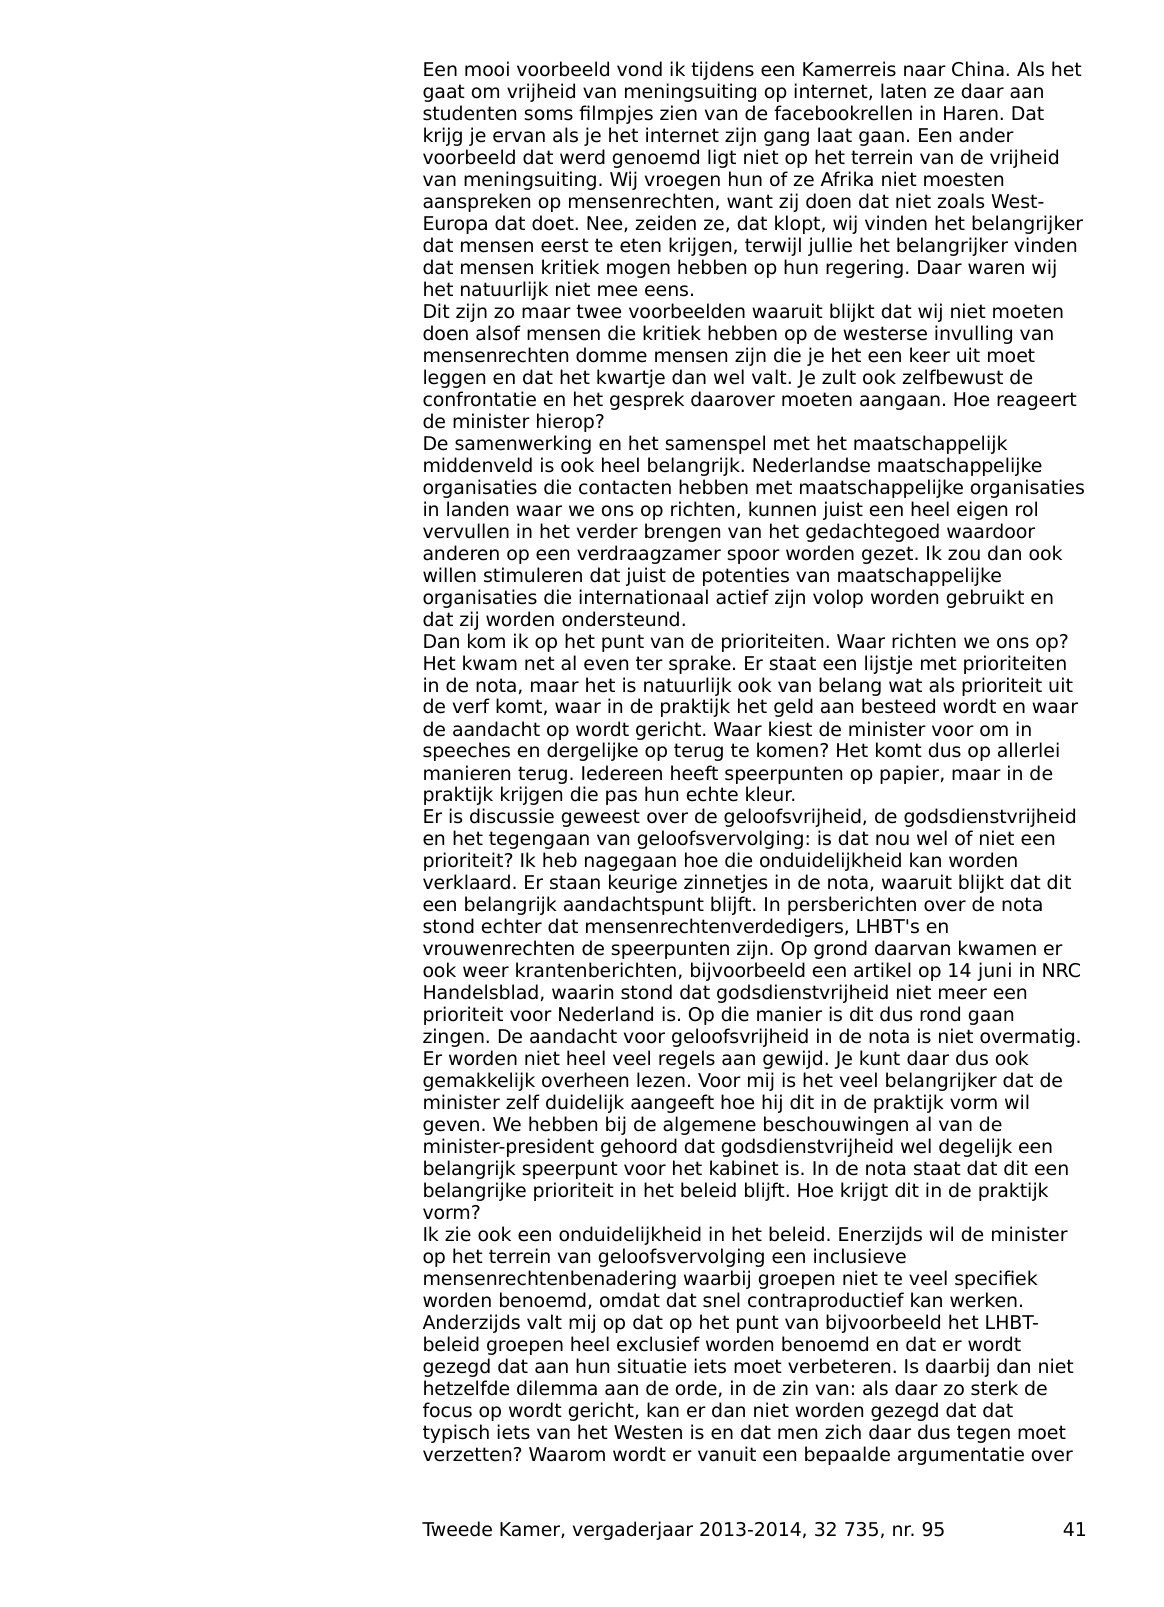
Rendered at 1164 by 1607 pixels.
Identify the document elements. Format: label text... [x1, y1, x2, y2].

text Ik zie ook een onduidelijkheid in het beleid. Enerzijds wil de minister op het terrein van geloofsvervolging een inclusieve mensenrechtenbenadering waarbij groepen niet te veel specifiek worden benoemd, omdat dat snel contraproductief kan werken. Anderzijds valt mij op dat op het punt van bijvoorbeeld het LHBT-beleid groepen heel exclusief worden benoemd en dat er wordt gezegd dat aan hun situatie iets moet verbeteren. Is daarbij dan niet hetzelfde dilemma aan de orde, in de zin van: als daar zo sterk de focus op wordt gericht, kan er dan niet worden gezegd dat dat typisch iets van het Westen is en dat men zich daar dus tegen moet verzetten? Waarom wordt er vanuit een bepaalde argumentatie over [422, 1224, 1087, 1466]
text Een mooi voorbeeld vond ik tijdens een Kamerreis naar China. Als het gaat om vrijheid van meningsuiting op internet, laten ze daar aan studenten soms filmpjes zien van de facebookrellen in Haren. Dat krijg je ervan als je het internet zijn gang laat gaan. Een ander voorbeeld dat werd genoemd ligt niet op het terrein van de vrijheid van meningsuiting. Wij vroegen hun of ze Afrika niet moesten aanspreken op mensenrechten, want zij doen dat niet zoals West-Europa dat doet. Nee, zeiden ze, dat klopt, wij vinden het belangrijker dat mensen eerst te eten krijgen, terwijl jullie het belangrijker vinden dat mensen kritiek mogen hebben op hun regering. Daar waren wij het natuurlijk niet mee eens. [422, 59, 1087, 301]
text Dan kom ik op het punt van de prioriteiten. Waar richten we ons op? Het kwam net al even ter sprake. Er staat een lijstje met prioriteiten in de nota, maar het is natuurlijk ook van belang wat als prioriteit uit de verf komt, waar in de praktijk het geld aan besteed wordt en waar de aandacht op wordt gericht. Waar kiest de minister voor om in speeches en dergelijke op terug te komen? Het komt dus op allerlei manieren terug. Iedereen heeft speerpunten op papier, maar in de praktijk krijgen die pas hun echte kleur. [422, 631, 1087, 806]
text Er is discussie geweest over de geloofsvrijheid, de godsdienstvrijheid en het tegengaan van geloofsvervolging: is dat nou wel of niet een prioriteit? Ik heb nagegaan hoe die onduidelijkheid kan worden verklaard. Er staan keurige zinnetjes in de nota, waaruit blijkt dat dit een belangrijk aandachtspunt blijft. In persberichten over de nota stond echter dat mensenrechtenverdedigers, LHBT's en vrouwenrechten de speerpunten zijn. Op grond daarvan kwamen er ook weer krantenberichten, bijvoorbeeld een artikel op 14 juni in NRC Handelsblad, waarin stond dat godsdienstvrijheid niet meer een prioriteit voor Nederland is. Op die manier is dit dus rond gaan zingen. De aandacht voor geloofsvrijheid in de nota is niet overmatig. Er worden niet heel veel regels aan gewijd. Je kunt daar dus ook gemakkelijk overheen lezen. Voor mij is het veel belangrijker dat de minister zelf duidelijk aangeeft hoe hij dit in de praktijk vorm wil geven. We hebben bij de algemene beschouwingen al van de minister-president gehoord dat godsdienstvrijheid wel degelijk een belangrijk speerpunt voor het kabinet is. In de nota staat dat dit een belangrijke prioriteit in het beleid blijft. Hoe krijgt dit in de praktijk vorm? [422, 806, 1087, 1224]
text Dit zijn zo maar twee voorbeelden waaruit blijkt dat wij niet moeten doen alsof mensen die kritiek hebben op de westerse invulling van mensenrechten domme mensen zijn die je het een keer uit moet leggen en dat het kwartje dan wel valt. Je zult ook zelfbewust de confrontatie en het gesprek daarover moeten aangaan. Hoe reageert de minister hierop? [422, 301, 1087, 433]
text De samenwerking en het samenspel met het maatschappelijk middenveld is ook heel belangrijk. Nederlandse maatschappelijke organisaties die contacten hebben met maatschappelijke organisaties in landen waar we ons op richten, kunnen juist een heel eigen rol vervullen in het verder brengen van het gedachtegoed waardoor anderen op een verdraagzamer spoor worden gezet. Ik zou dan ook willen stimuleren dat juist de potenties van maatschappelijke organisaties die internationaal actief zijn volop worden gebruikt en dat zij worden ondersteund. [422, 433, 1087, 631]
